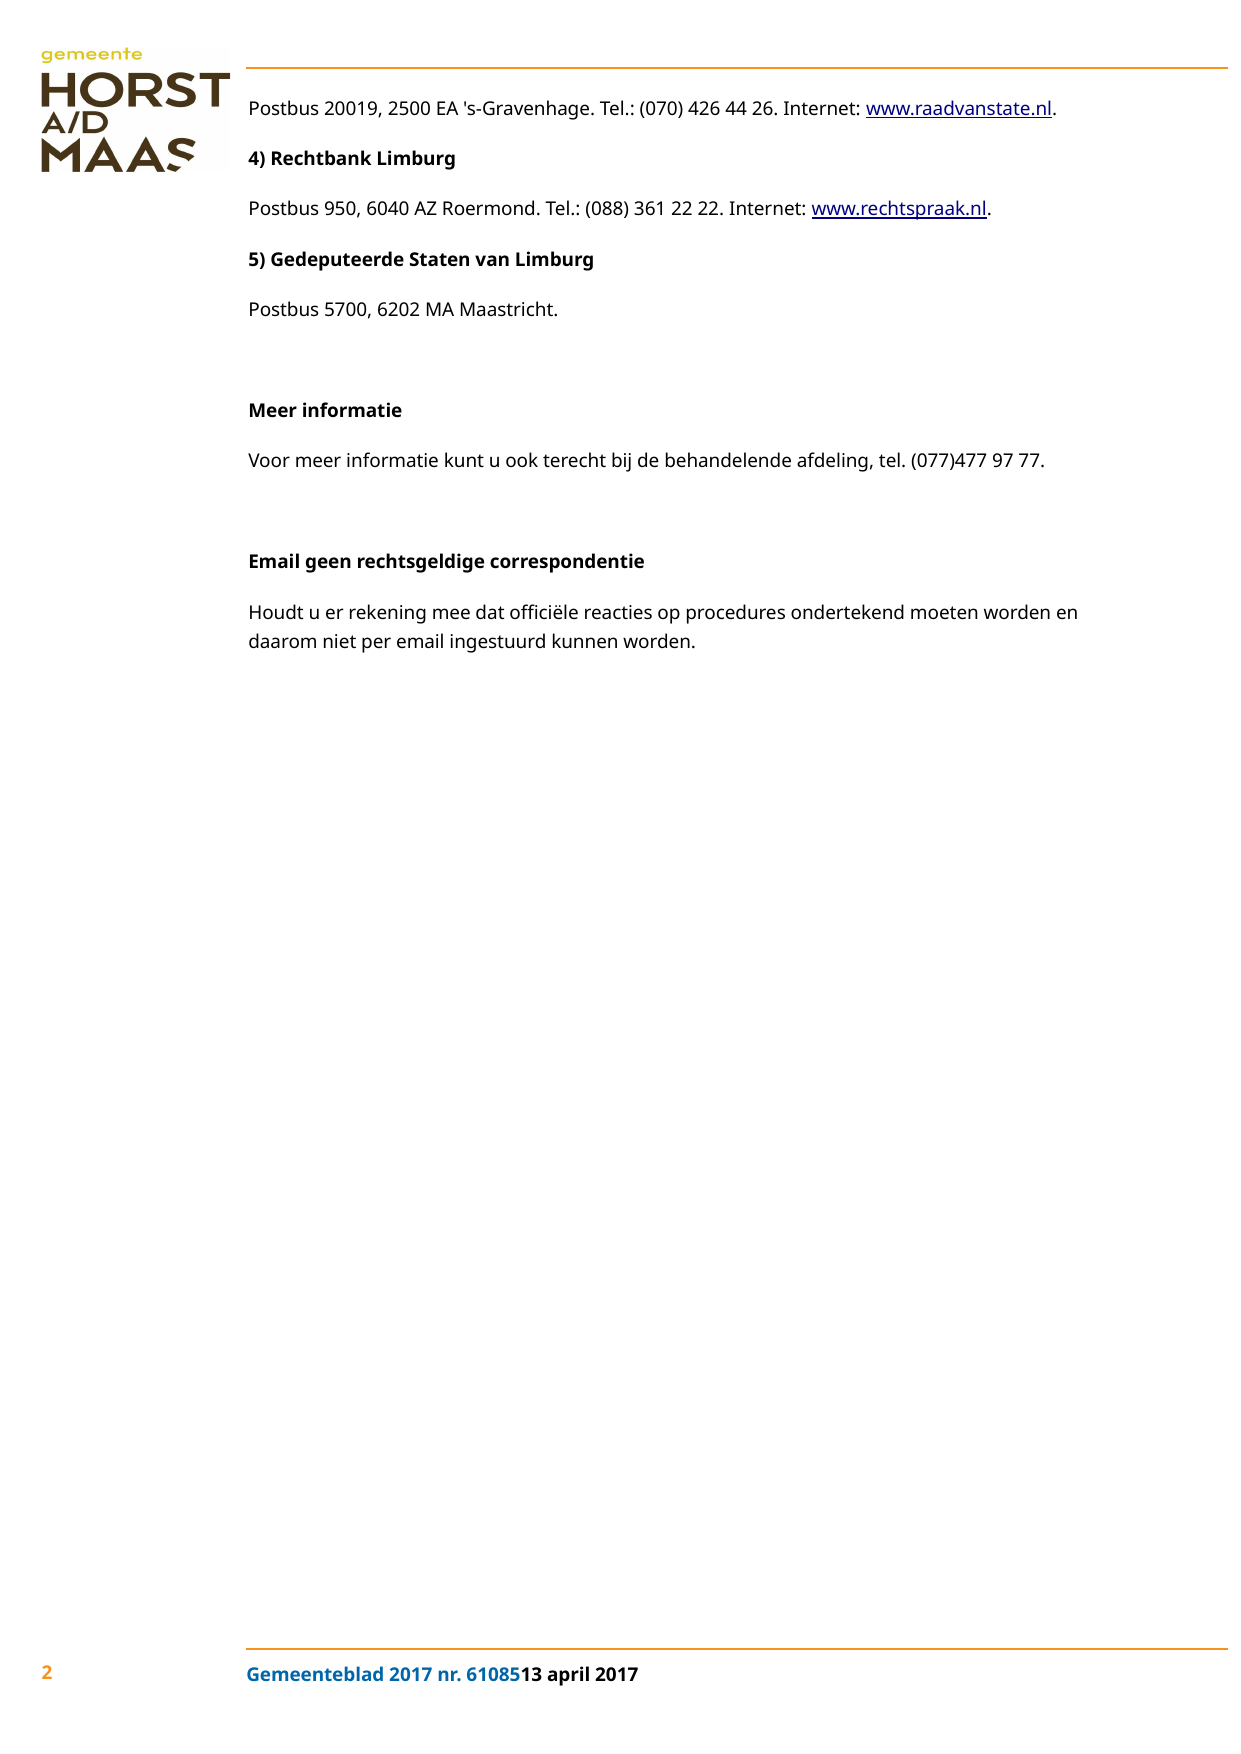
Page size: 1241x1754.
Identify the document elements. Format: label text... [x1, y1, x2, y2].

text Email geen rechtsgeldige correspondentie [248, 548, 1152, 574]
text Postbus 20019, 2500 EA 's-Gravenhage. Tel.: (070) 426 44 26. Internet: www.raadvanstate.nl. [248, 95, 1152, 121]
text Postbus 950, 6040 AZ Roermond. Tel.: (088) 361 22 22. Internet: www.rechtspraak.nl. [248, 196, 1152, 221]
picture [41, 47, 231, 172]
text Voor meer informatie kunt u ook terecht bij de behandelende afdeling, tel. (077)477 97 77. [248, 448, 1152, 473]
text 4) Rechtbank Limburg [248, 145, 1152, 171]
text Postbus 5700, 6202 MA Maastricht. [248, 296, 1152, 322]
text Meer informatie [248, 397, 1152, 423]
text Houdt u er rekening mee dat officiële reacties op procedures ondertekend moeten worden en daarom niet per email ingestuurd kunnen worden. [248, 599, 1152, 654]
text 5) Gedeputeerde Staten van Limburg [248, 246, 1152, 272]
